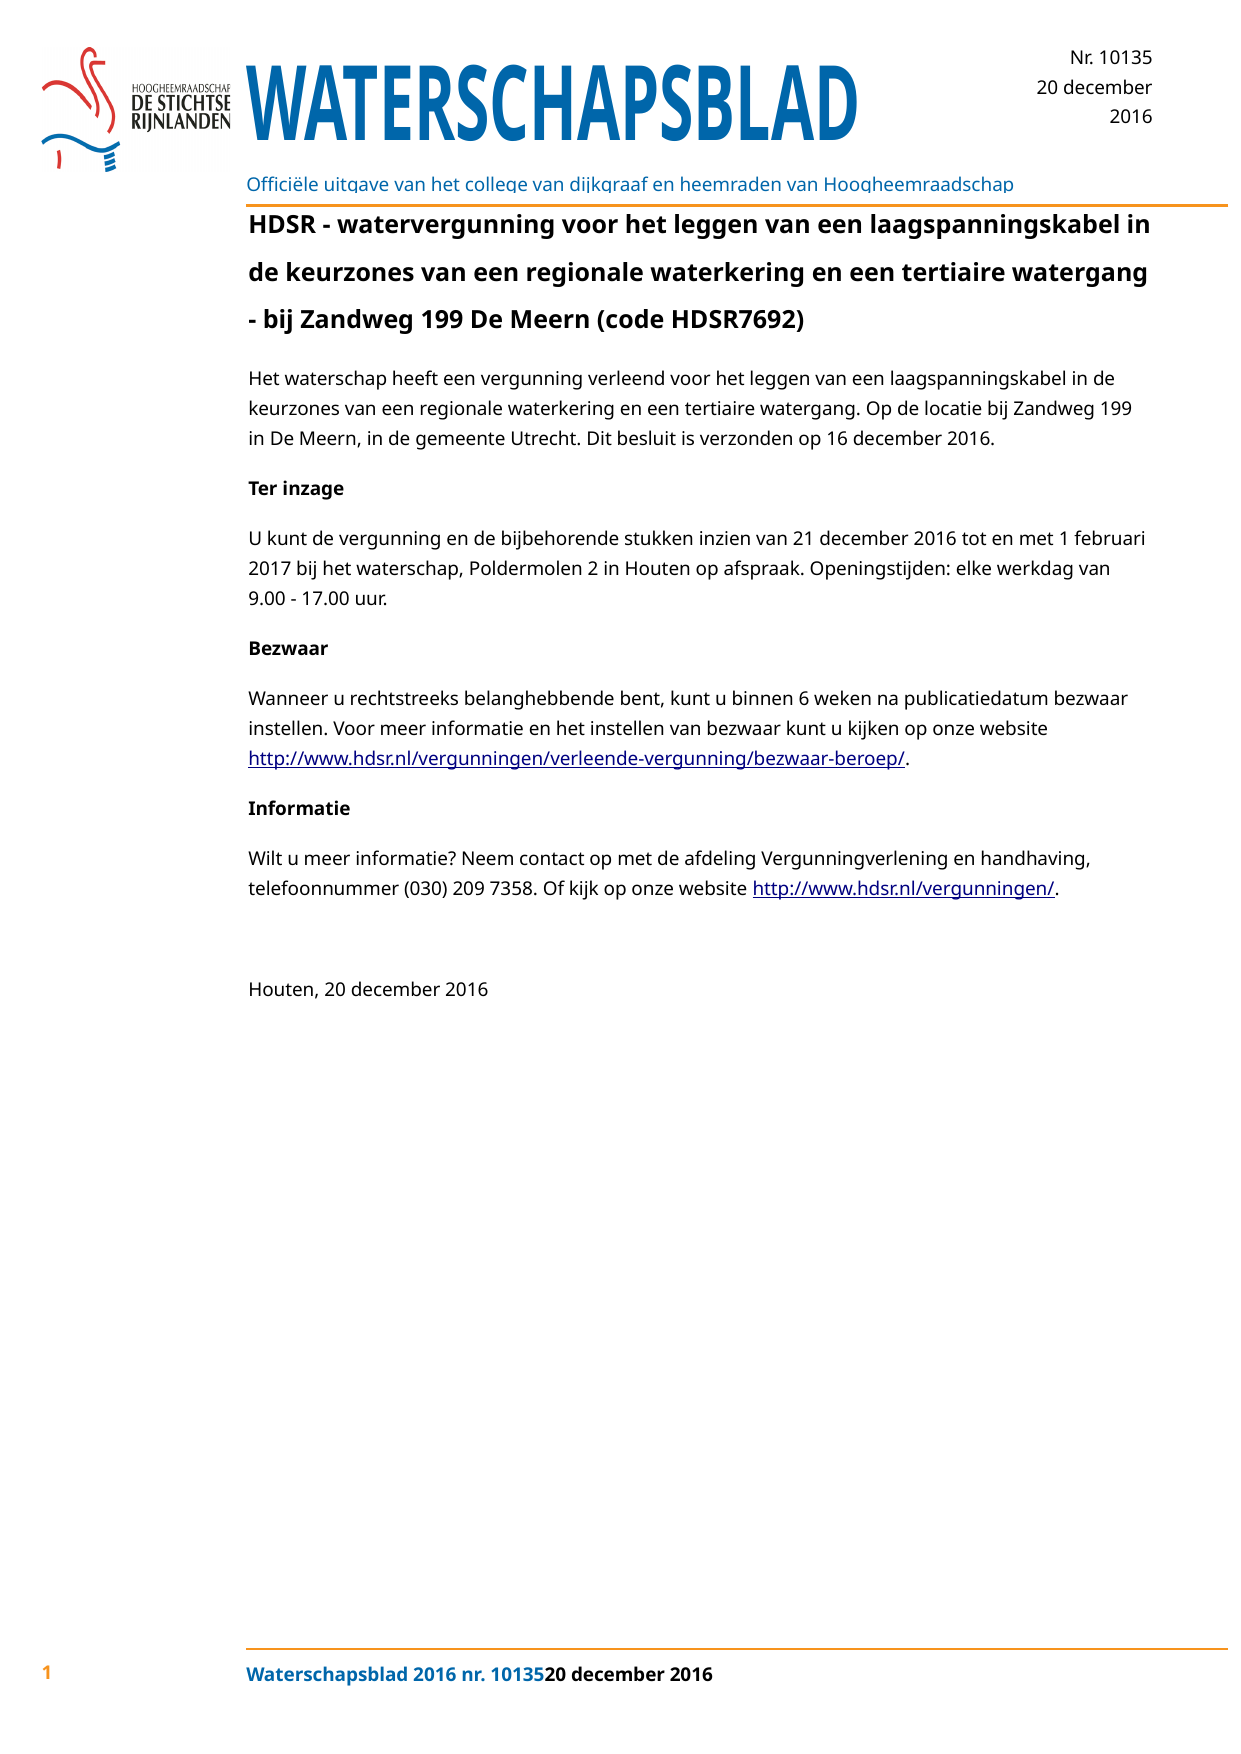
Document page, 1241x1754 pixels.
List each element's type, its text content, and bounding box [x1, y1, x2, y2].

picture [41, 47, 231, 172]
text Bezwaar [248, 635, 1152, 661]
text Wilt u meer informatie? Neem contact op met de afdeling Vergunningverlening en handhaving, telefoonnummer (030) 209 7358. Of kijk op onze website http://www.hdsr.nl/vergunningen/. [248, 846, 1152, 901]
text HDSR - watervergunning voor het leggen van een laagspanningskabel in de keurzones van een regionale waterkering en een tertiaire watergang - bij Zandweg 199 De Meern (code HDSR7692) [248, 207, 1152, 336]
text Houten, 20 december 2016 [248, 976, 1152, 1002]
text Informatie [248, 795, 1152, 821]
text U kunt de vergunning en de bijbehorende stukken inzien van 21 december 2016 tot en met 1 februari 2017 bij het waterschap, Poldermolen 2 in Houten op afspraak. Openingstijden: elke werkdag van 9.00 - 17.00 uur. [248, 526, 1152, 610]
text Het waterschap heeft een vergunning verleend voor het leggen van een laagspanningskabel in de keurzones van een regionale waterkering en een tertiaire watergang. Op de locatie bij Zandweg 199 in De Meern, in de gemeente Utrecht. Dit besluit is verzonden op 16 december 2016. [248, 366, 1152, 450]
text Wanneer u rechtstreeks belanghebbende bent, kunt u binnen 6 weken na publicatiedatum bezwaar instellen. Voor meer informatie en het instellen van bezwaar kunt u kijken op onze website http://www.hdsr.nl/vergunningen/verleende-vergunning/bezwaar-beroep/. [248, 686, 1152, 770]
text Ter inzage [248, 475, 1152, 501]
